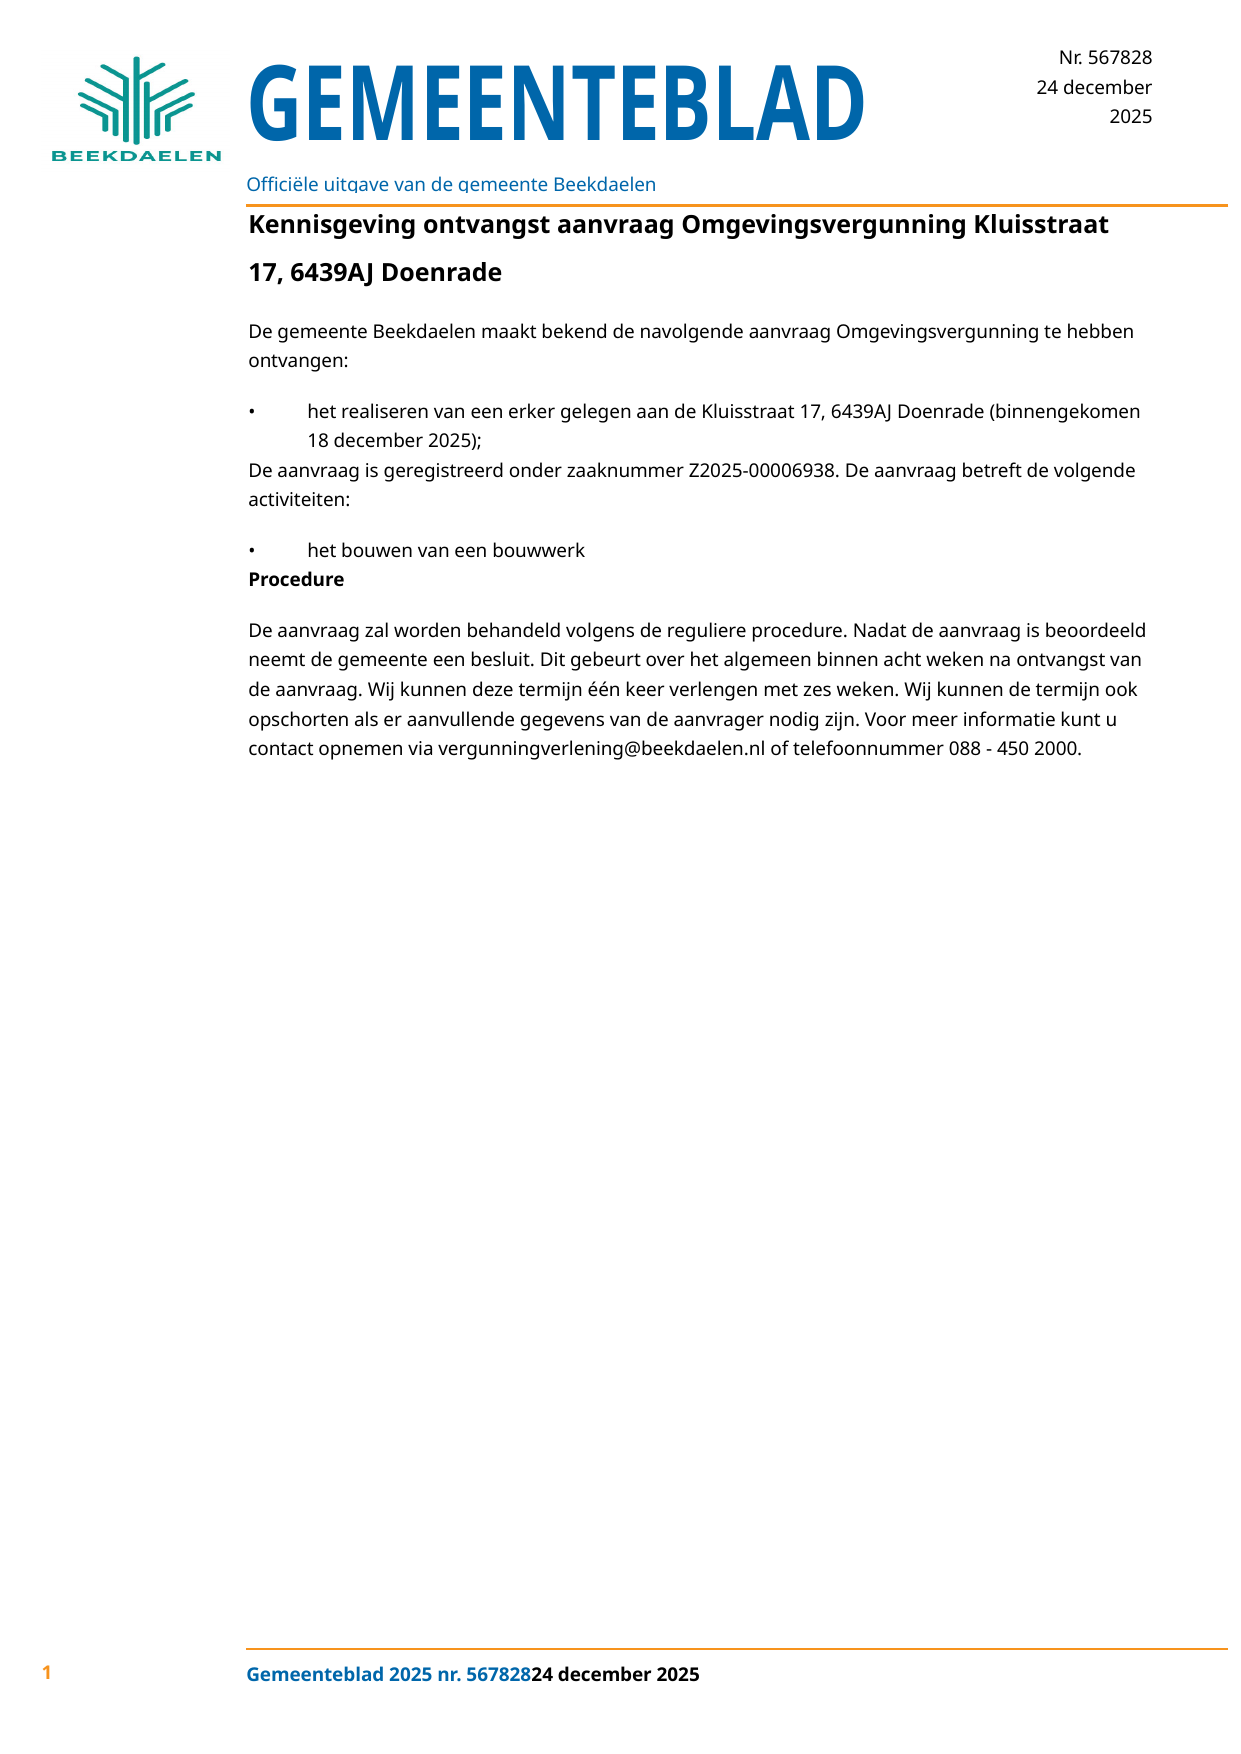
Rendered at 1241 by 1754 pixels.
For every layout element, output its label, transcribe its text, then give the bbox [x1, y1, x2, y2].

list het bouwen van een bouwwerk [248, 537, 1152, 563]
text Kennisgeving ontvangst aanvraag Omgevingsvergunning Kluisstraat 17, 6439AJ Doenrade [248, 207, 1152, 288]
picture [41, 47, 231, 172]
text De aanvraag zal worden behandeld volgens de reguliere procedure. Nadat de aanvraag is beoordeeld neemt de gemeente een besluit. Dit gebeurt over het algemeen binnen acht weken na ontvangst van de aanvraag. Wij kunnen deze termijn één keer verlengen met zes weken. Wij kunnen de termijn ook opschorten als er aanvullende gegevens van de aanvrager nodig zijn. Voor meer informatie kunt u contact opnemen via vergunningverlening@beekdaelen.nl of telefoonnummer 088 - 450 2000. [248, 617, 1152, 761]
text De gemeente Beekdaelen maakt bekend de navolgende aanvraag Omgevingsvergunning te hebben ontvangen: [248, 318, 1152, 373]
list het realiseren van een erker gelegen aan de Kluisstraat 17, 6439AJ Doenrade (binnengekomen 18 december 2025); [248, 398, 1152, 453]
text De aanvraag is geregistreerd onder zaaknummer Z2025-00006938. De aanvraag betreft de volgende activiteiten: [248, 457, 1152, 512]
text Procedure [248, 567, 1152, 592]
